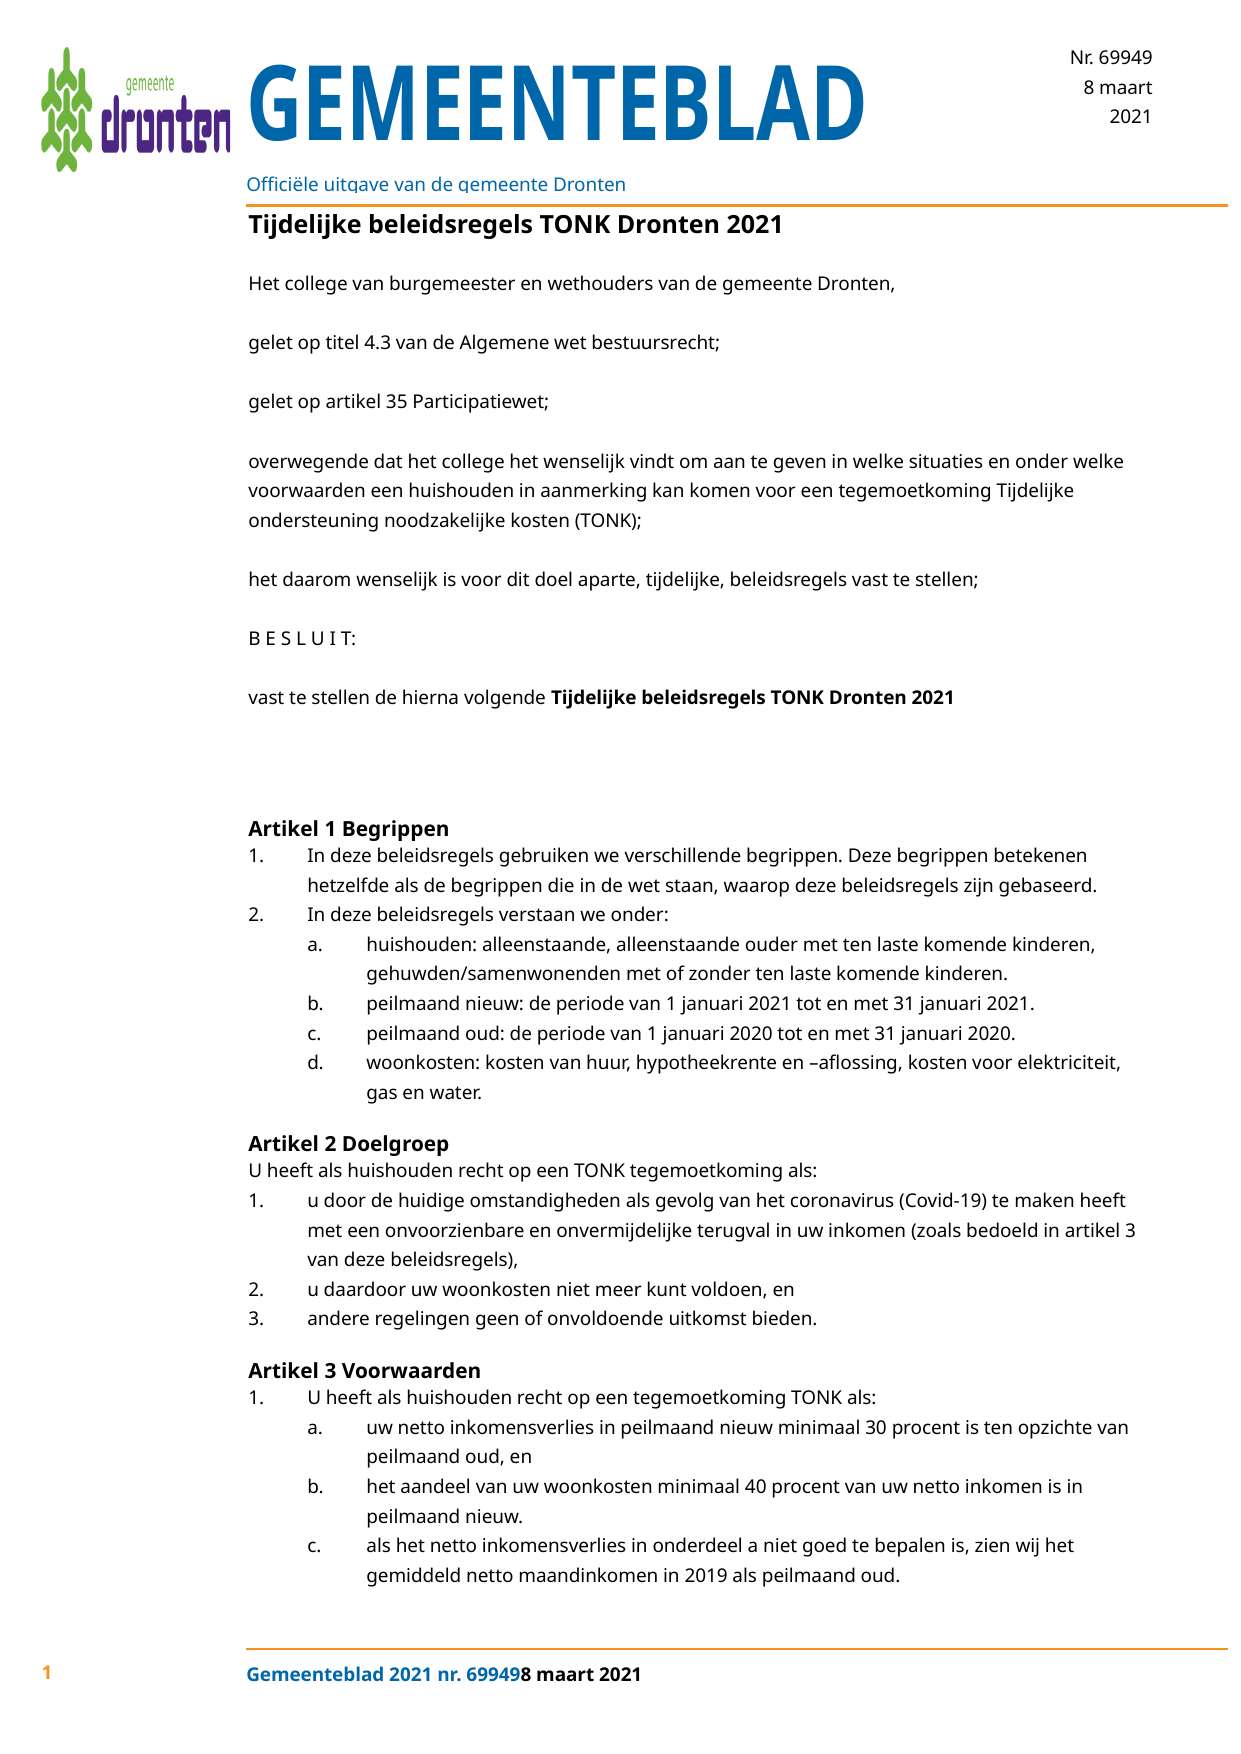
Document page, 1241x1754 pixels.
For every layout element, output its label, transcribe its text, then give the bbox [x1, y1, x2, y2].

picture [41, 47, 231, 172]
text gelet op titel 4.3 van de Algemene wet bestuursrecht; [248, 329, 1152, 355]
list huishouden: alleenstaande, alleenstaande ouder met ten laste komende kinderen, gehuwden/samenwonenden met of zonder ten laste komende kinderen. [307, 931, 1152, 986]
list als het netto inkomensverlies in onderdeel a niet goed te bepalen is, zien wij het gemiddeld netto maandinkomen in 2019 als peilmaand oud. [307, 1532, 1152, 1588]
list andere regelingen geen of onvoldoende uitkomst bieden. [248, 1306, 1152, 1331]
list u daardoor uw woonkosten niet meer kunt voldoen, en [248, 1276, 1152, 1302]
list woonkosten: kosten van huur, hypotheekrente en –aflossing, kosten voor elektriciteit, gas en water. [307, 1049, 1152, 1104]
text vast te stellen de hierna volgende Tijdelijke beleidsregels TONK Dronten 2021 [248, 684, 1152, 710]
list In deze beleidsregels gebruiken we verschillende begrippen. Deze begrippen betekenen hetzelfde als de begrippen die in de wet staan, waarop deze beleidsregels zijn gebaseerd. [248, 842, 1152, 897]
list uw netto inkomensverlies in peilmaand nieuw minimaal 30 procent is ten opzichte van peilmaand oud, en [307, 1414, 1152, 1469]
text Tijdelijke beleidsregels TONK Dronten 2021 [248, 207, 1152, 241]
text het daarom wenselijk is voor dit doel aparte, tijdelijke, beleidsregels vast te stellen; [248, 566, 1152, 592]
text Het college van burgemeester en wethouders van de gemeente Dronten, [248, 270, 1152, 296]
text U heeft als huishouden recht op een TONK tegemoetkoming als: [248, 1158, 1152, 1183]
text Artikel 1 Begrippen [248, 814, 1152, 842]
list u door de huidige omstandigheden als gevolg van het coronavirus (Covid-19) te maken heeft met een onvoorzienbare en onvermijdelijke terugval in uw inkomen (zoals bedoeld in artikel 3 van deze beleidsregels), [248, 1187, 1152, 1272]
text Artikel 3 Voorwaarden [248, 1356, 1152, 1384]
list peilmaand oud: de periode van 1 januari 2020 tot en met 31 januari 2020. [307, 1020, 1152, 1045]
list peilmaand nieuw: de periode van 1 januari 2021 tot en met 31 januari 2021. [307, 990, 1152, 1016]
text B E S L U I T: [248, 625, 1152, 651]
text overwegende dat het college het wenselijk vindt om aan te geven in welke situaties en onder welke voorwaarden een huishouden in aanmerking kan komen voor een tegemoetkoming Tijdelijke ondersteuning noodzakelijke kosten (TONK); [248, 448, 1152, 533]
list het aandeel van uw woonkosten minimaal 40 procent van uw netto inkomen is in peilmaand nieuw. [307, 1473, 1152, 1528]
list U heeft als huishouden recht op een tegemoetkoming TONK als: [248, 1384, 1152, 1410]
text Artikel 2 Doelgroep [248, 1129, 1152, 1158]
text gelet op artikel 35 Participatiewet; [248, 389, 1152, 414]
list In deze beleidsregels verstaan we onder: [248, 901, 1152, 927]
